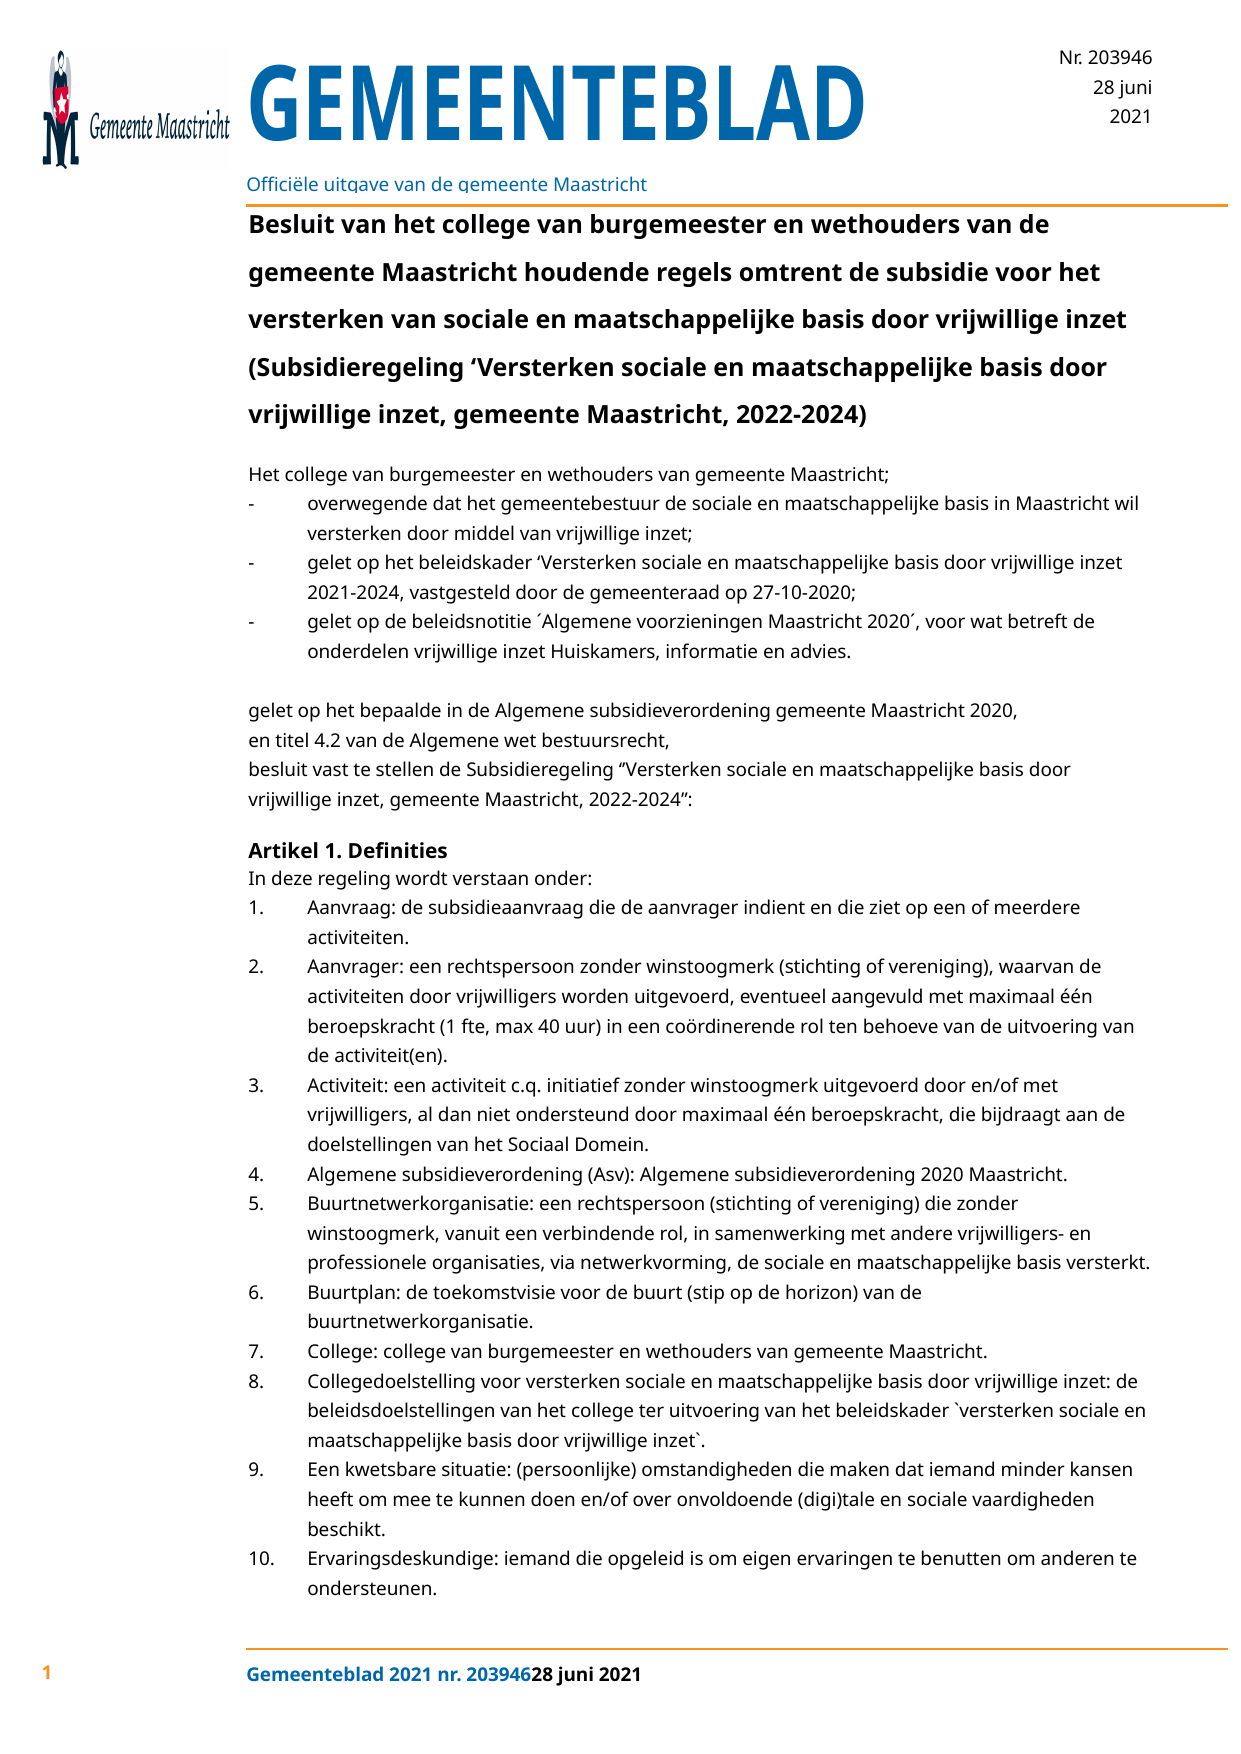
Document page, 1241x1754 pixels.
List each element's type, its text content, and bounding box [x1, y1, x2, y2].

list Buurtnetwerkorganisatie: een rechtspersoon (stichting of vereniging) die zonder winstoogmerk, vanuit een verbindende rol, in samenwerking met andere vrijwilligers- en professionele organisaties, via netwerkvorming, de sociale en maatschappelijke basis versterkt. [248, 1190, 1152, 1275]
list College: college van burgemeester en wethouders van gemeente Maastricht. [248, 1338, 1152, 1364]
list gelet op het beleidskader ‘Versterken sociale en maatschappelijke basis door vrijwillige inzet 2021-2024, vastgesteld door de gemeenteraad op 27-10-2020; [248, 549, 1152, 605]
list Een kwetsbare situatie: (persoonlijke) omstandigheden die maken dat iemand minder kansen heeft om mee te kunnen doen en/of over onvoldoende (digi)tale en sociale vaardigheden beschikt. [248, 1457, 1152, 1542]
text In deze regeling wordt verstaan onder: [248, 865, 1152, 891]
text en titel 4.2 van de Algemene wet bestuursrecht, [248, 727, 1152, 753]
list overwegende dat het gemeentebestuur de sociale en maatschappelijke basis in Maastricht wil versterken door middel van vrijwillige inzet; [248, 490, 1152, 546]
list Activiteit: een activiteit c.q. initiatief zonder winstoogmerk uitgevoerd door en/of met vrijwilligers, al dan niet ondersteund door maximaal één beroepskracht, die bijdraagt aan de doelstellingen van het Sociaal Domein. [248, 1072, 1152, 1157]
list Buurtplan: de toekomstvisie voor de buurt (stip op de horizon) van de buurtnetwerkorganisatie. [248, 1279, 1152, 1334]
picture [41, 47, 231, 172]
list Collegedoelstelling voor versterken sociale en maatschappelijke basis door vrijwillige inzet: de beleidsdoelstellingen van het college ter uitvoering van het beleidskader `versterken sociale en maatschappelijke basis door vrijwillige inzet`. [248, 1368, 1152, 1453]
list gelet op de beleidsnotitie ´Algemene voorzieningen Maastricht 2020´, voor wat betreft de onderdelen vrijwillige inzet Huiskamers, informatie en advies. [248, 609, 1152, 664]
text Het college van burgemeester en wethouders van gemeente Maastricht; [248, 461, 1152, 486]
text gelet op het bepaalde in de Algemene subsidieverordening gemeente Maastricht 2020, [248, 697, 1152, 723]
text Artikel 1. Definities [248, 837, 1152, 865]
text Besluit van het college van burgemeester en wethouders van de gemeente Maastricht houdende regels omtrent de subsidie voor het versterken van sociale en maatschappelijke basis door vrijwillige inzet (Subsidieregeling ‘Versterken sociale en maatschappelijke basis door vrijwillige inzet, gemeente Maastricht, 2022-2024) [248, 207, 1152, 431]
text besluit vast te stellen de Subsidieregeling ‘’Versterken sociale en maatschappelijke basis door vrijwillige inzet, gemeente Maastricht, 2022-2024”: [248, 757, 1152, 812]
list Algemene subsidieverordening (Asv): Algemene subsidieverordening 2020 Maastricht. [248, 1161, 1152, 1187]
list Ervaringsdeskundige: iemand die opgeleid is om eigen ervaringen te benutten om anderen te ondersteunen. [248, 1545, 1152, 1601]
list Aanvrager: een rechtspersoon zonder winstoogmerk (stichting of vereniging), waarvan de activiteiten door vrijwilligers worden uitgevoerd, eventueel aangevuld met maximaal één beroepskracht (1 fte, max 40 uur) in een coördinerende rol ten behoeve van de uitvoering van de activiteit(en). [248, 954, 1152, 1068]
list Aanvraag: de subsidieaanvraag die de aanvrager indient en die ziet op een of meerdere activiteiten. [248, 894, 1152, 950]
